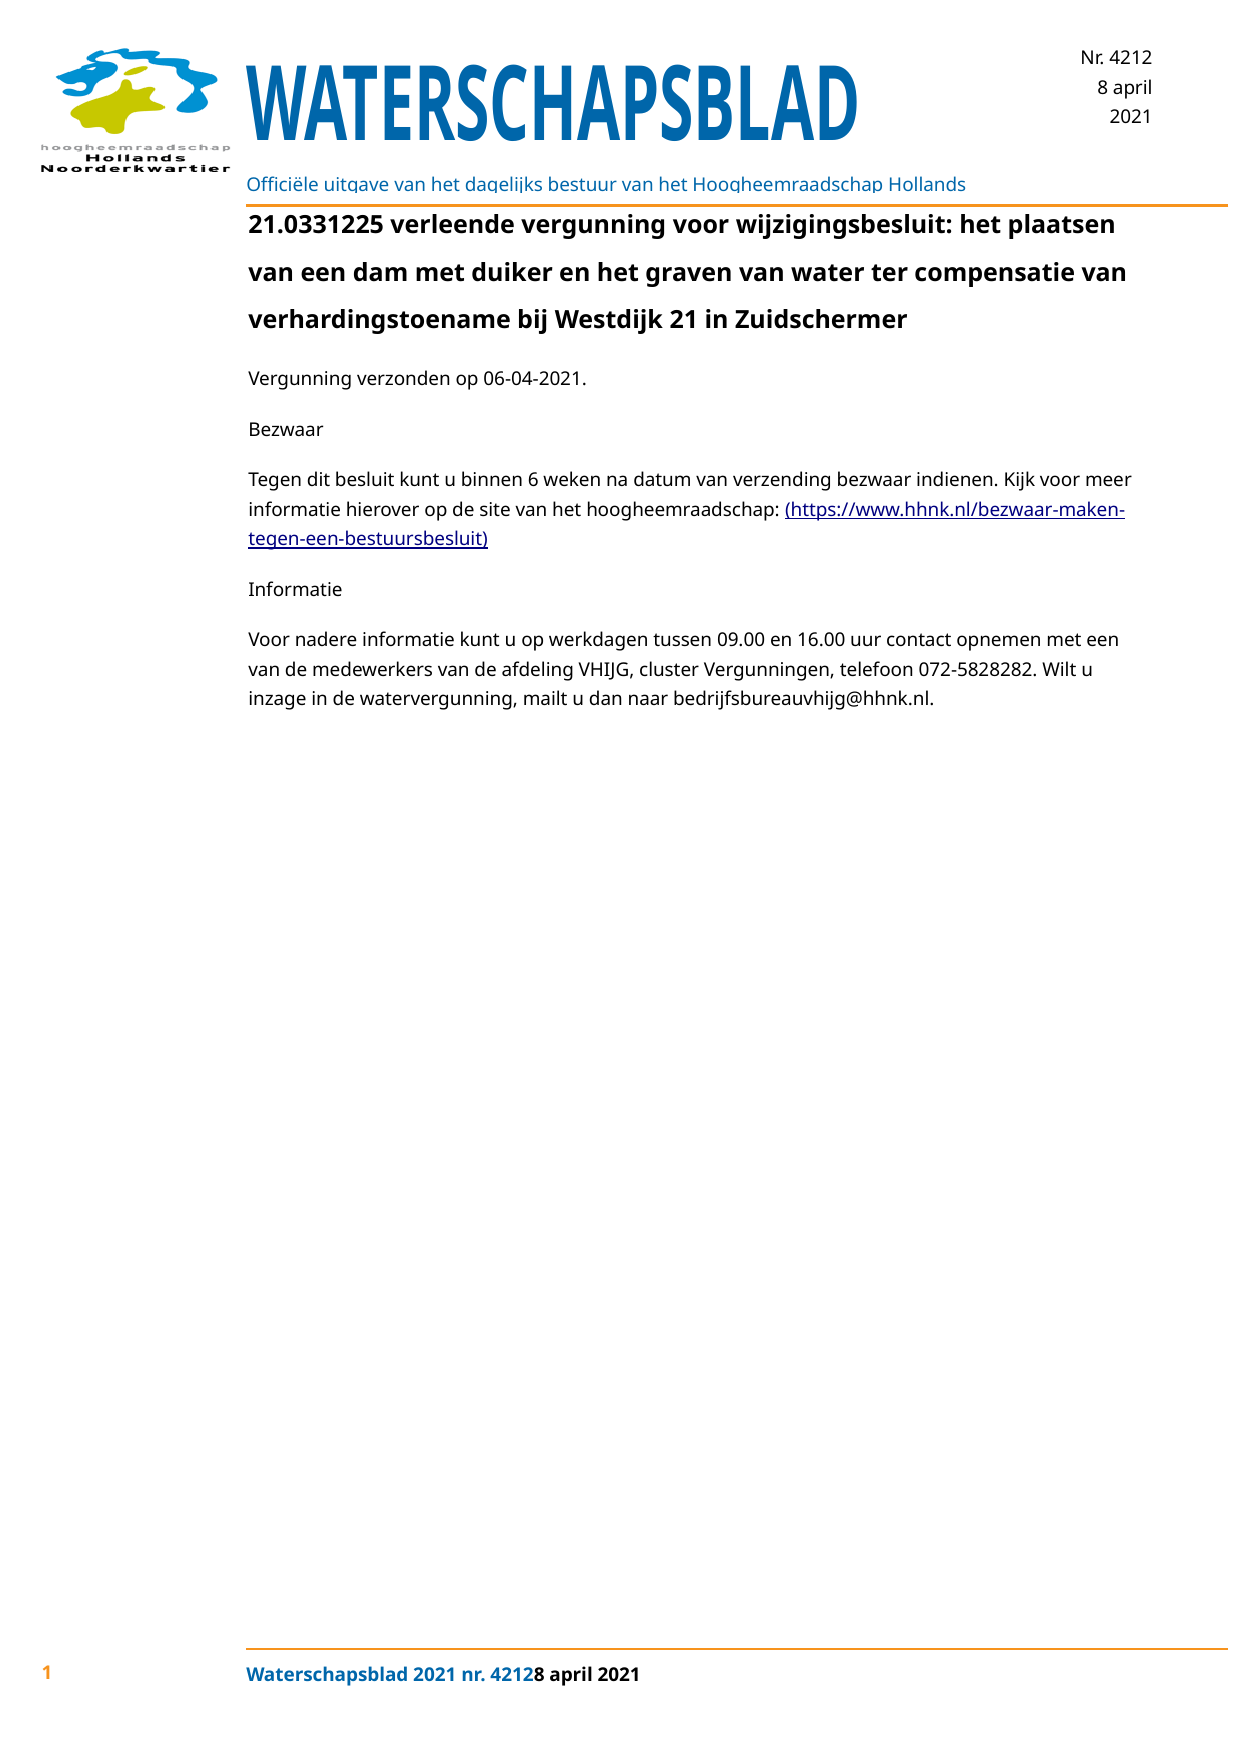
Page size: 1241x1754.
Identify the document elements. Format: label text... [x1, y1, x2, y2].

picture [41, 47, 231, 172]
text Vergunning verzonden op 06-04-2021. [248, 366, 1152, 391]
text Informatie [248, 576, 1152, 602]
text 21.0331225 verleende vergunning voor wijzigingsbesluit: het plaatsen van een dam met duiker en het graven van water ter compensatie van verhardingstoename bij Westdijk 21 in Zuidschermer [248, 207, 1152, 336]
text Tegen dit besluit kunt u binnen 6 weken na datum van verzending bezwaar indienen. Kijk voor meer informatie hierover op de site van het hoogheemraadschap: (https://www.hhnk.nl/bezwaar-maken-tegen-een-bestuursbesluit) [248, 466, 1152, 551]
text Voor nadere informatie kunt u op werkdagen tussen 09.00 en 16.00 uur contact opnemen met een van de medewerkers van de afdeling VHIJG, cluster Vergunningen, telefoon 072-5828282. Wilt u inzage in de watervergunning, mailt u dan naar bedrijfsbureauvhijg@hhnk.nl. [248, 626, 1152, 711]
text Bezwaar [248, 416, 1152, 442]
